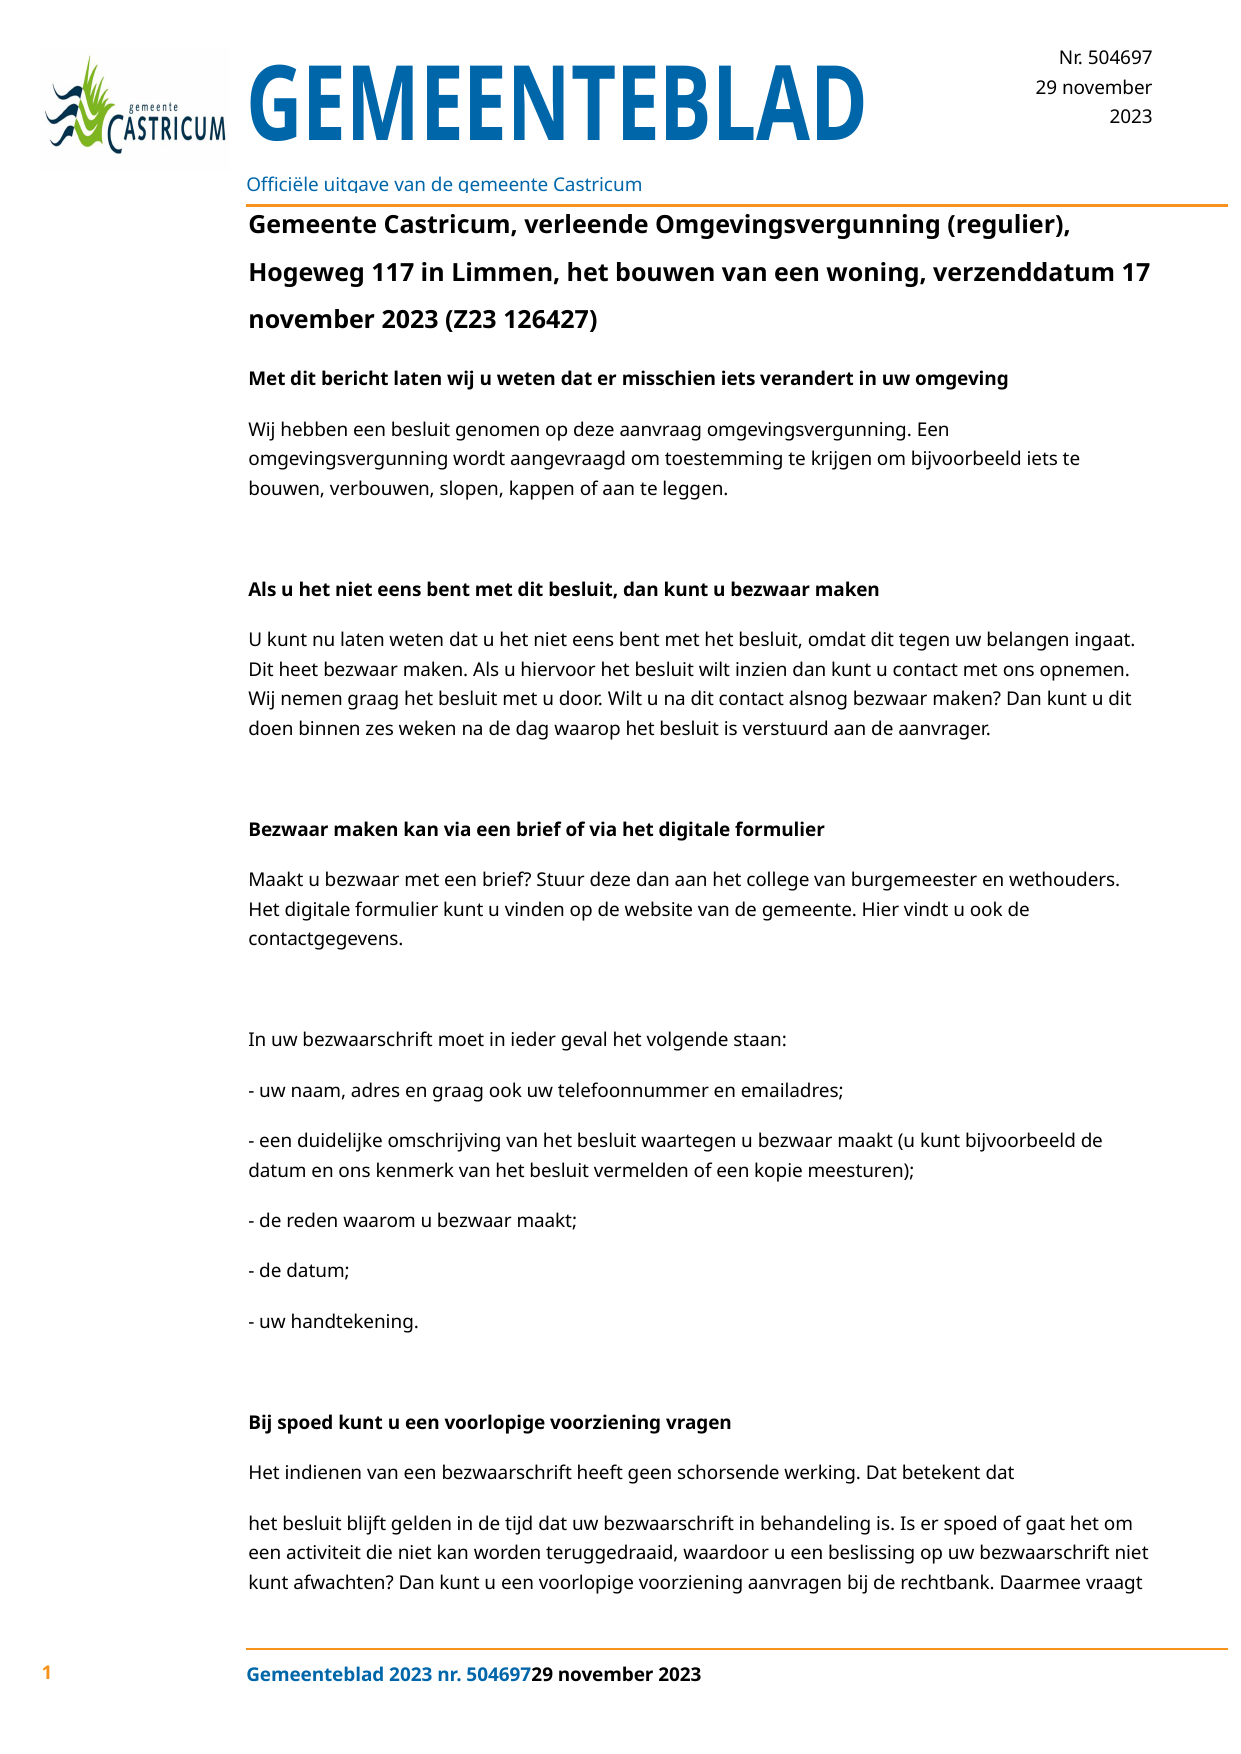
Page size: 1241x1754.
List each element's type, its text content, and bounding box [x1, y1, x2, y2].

text Met dit bericht laten wij u weten dat er misschien iets verandert in uw omgeving [248, 366, 1152, 391]
text - uw handtekening. [248, 1308, 1152, 1334]
text Bij spoed kunt u een voorlopige voorziening vragen [248, 1409, 1152, 1434]
text Het indienen van een bezwaarschrift heeft geen schorsende werking. Dat betekent dat [248, 1459, 1152, 1485]
text U kunt nu laten weten dat u het niet eens bent met het besluit, omdat dit tegen uw belangen ingaat. Dit heet bezwaar maken. Als u hiervoor het besluit wilt inzien dan kunt u contact met ons opnemen. Wij nemen graag het besluit met u door. Wilt u na dit contact alsnog bezwaar maken? Dan kunt u dit doen binnen zes weken na de dag waarop het besluit is verstuurd aan de aanvrager. [248, 626, 1152, 741]
text In uw bezwaarschrift moet in ieder geval het volgende staan: [248, 1026, 1152, 1052]
text Bezwaar maken kan via een brief of via het digitale formulier [248, 816, 1152, 842]
text - een duidelijke omschrijving van het besluit waartegen u bezwaar maakt (u kunt bijvoorbeeld de datum en ons kenmerk van het besluit vermelden of een kopie meesturen); [248, 1127, 1152, 1182]
text - uw naam, adres en graag ook uw telefoonnummer en emailadres; [248, 1077, 1152, 1102]
picture [41, 47, 231, 172]
text Maakt u bezwaar met een brief? Stuur deze dan aan het college van burgemeester en wethouders. Het digitale formulier kunt u vinden op de website van de gemeente. Hier vindt u ook de contactgegevens. [248, 866, 1152, 951]
text - de datum; [248, 1258, 1152, 1283]
text Gemeente Castricum, verleende Omgevingsvergunning (regulier), Hogeweg 117 in Limmen, het bouwen van een woning, verzenddatum 17 november 2023 (Z23 126427) [248, 207, 1152, 336]
text Wij hebben een besluit genomen op deze aanvraag omgevingsvergunning. Een omgevingsvergunning wordt aangevraagd om toestemming te krijgen om bijvoorbeeld iets te bouwen, verbouwen, slopen, kappen of aan te leggen. [248, 416, 1152, 501]
text Als u het niet eens bent met dit besluit, dan kunt u bezwaar maken [248, 576, 1152, 602]
text het besluit blijft gelden in de tijd dat uw bezwaarschrift in behandeling is. Is er spoed of gaat het om een activiteit die niet kan worden teruggedraaid, waardoor u een beslissing op uw bezwaarschrift niet kunt afwachten? Dan kunt u een voorlopige voorziening aanvragen bij de rechtbank. Daarmee vraagt [248, 1510, 1152, 1594]
text - de reden waarom u bezwaar maakt; [248, 1207, 1152, 1233]
